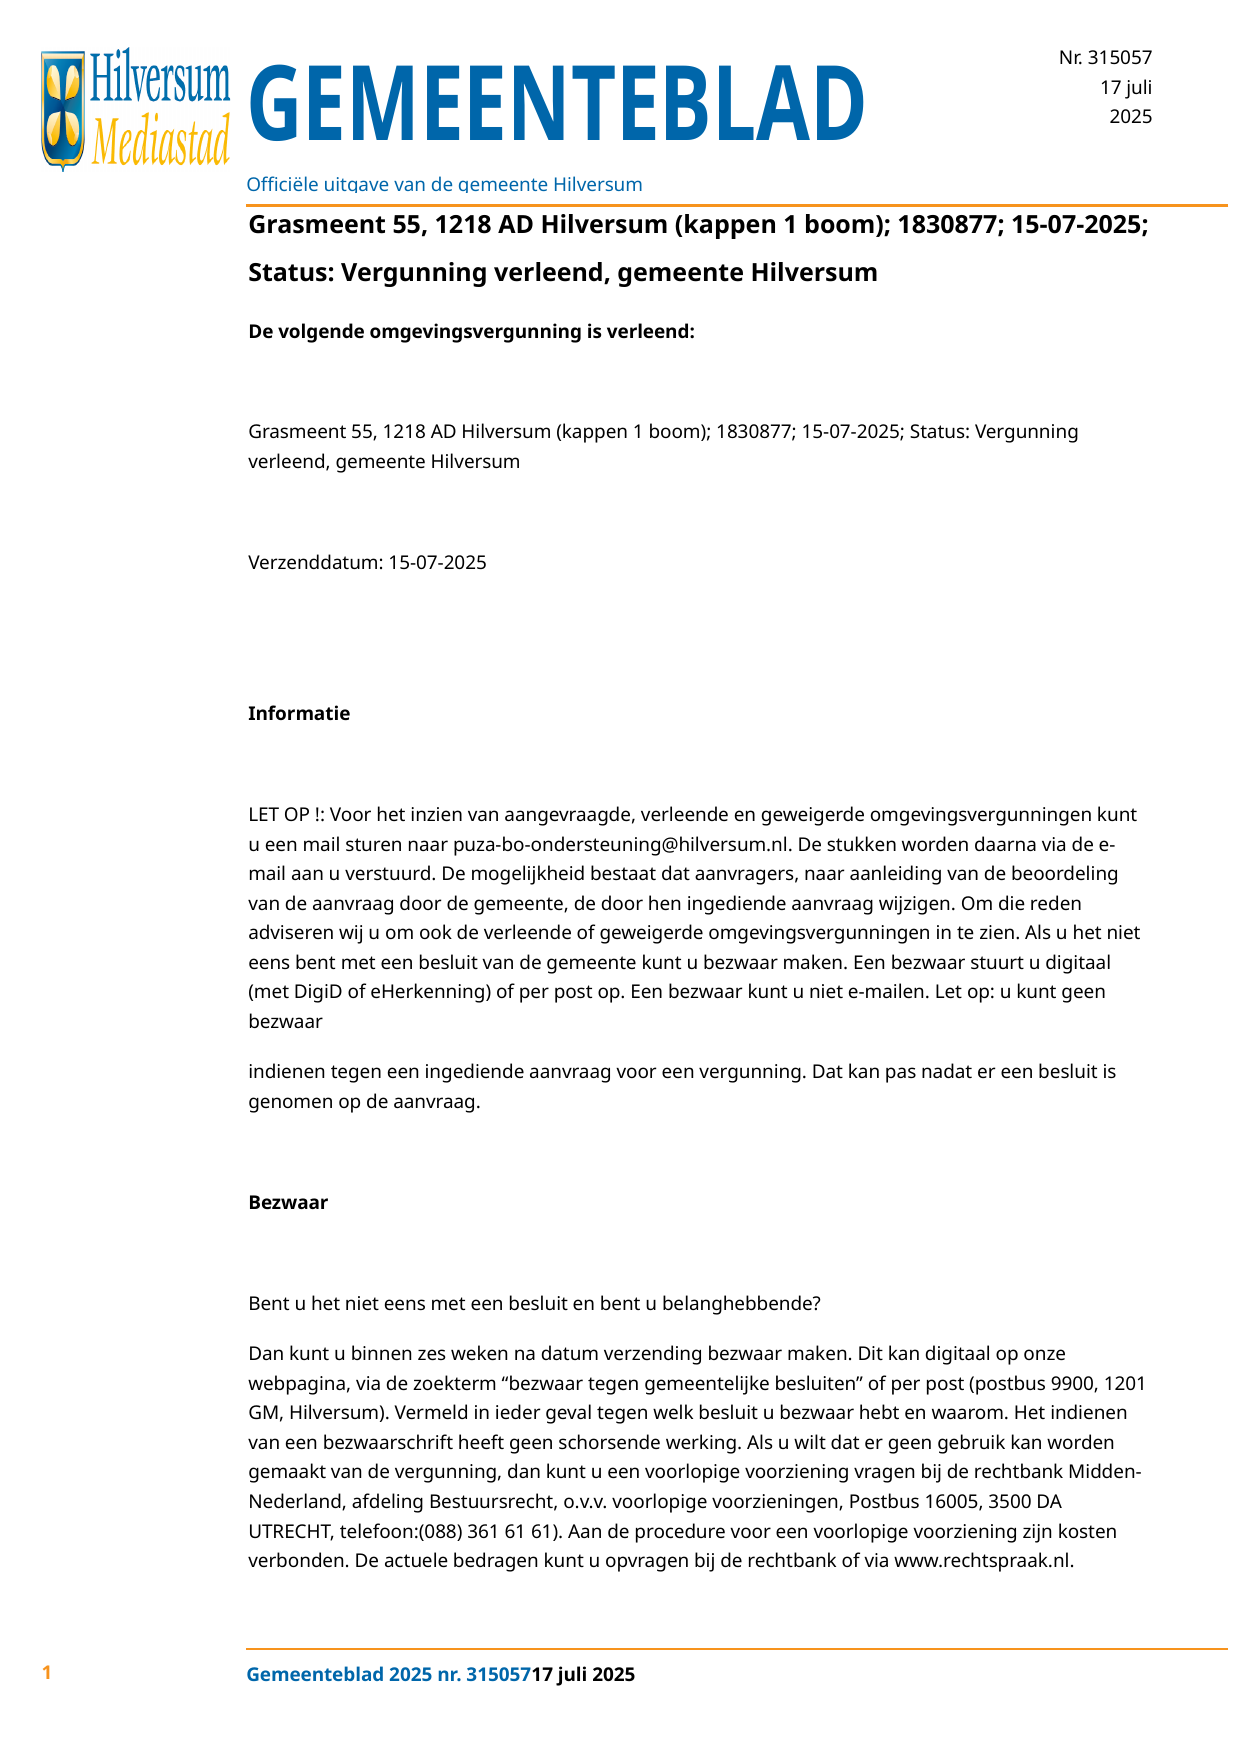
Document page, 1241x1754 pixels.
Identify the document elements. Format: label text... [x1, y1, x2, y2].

text Grasmeent 55, 1218 AD Hilversum (kappen 1 boom); 1830877; 15-07-2025; Status: Vergunning verleend, gemeente Hilversum [248, 419, 1152, 474]
text Dan kunt u binnen zes weken na datum verzending bezwaar maken. Dit kan digitaal op onze webpagina, via de zoekterm “bezwaar tegen gemeentelijke besluiten” of per post (postbus 9900, 1201 GM, Hilversum). Vermeld in ieder geval tegen welk besluit u bezwaar hebt en waarom. Het indienen van een bezwaarschrift heeft geen schorsende werking. Als u wilt dat er geen gebruik kan worden gemaakt van de vergunning, dan kunt u een voorlopige voorziening vragen bij de rechtbank Midden-Nederland, afdeling Bestuursrecht, o.v.v. voorlopige voorzieningen, Postbus 16005, 3500 DA UTRECHT, telefoon:(088) 361 61 61). Aan de procedure voor een voorlopige voorziening zijn kosten verbonden. De actuele bedragen kunt u opvragen bij de rechtbank of via www.rechtspraak.nl. [248, 1340, 1152, 1573]
text Verzenddatum: 15-07-2025 [248, 549, 1152, 575]
text Bezwaar [248, 1189, 1152, 1215]
text Informatie [248, 700, 1152, 726]
picture [41, 47, 231, 172]
text Bent u het niet eens met een besluit en bent u belanghebbende? [248, 1290, 1152, 1316]
text indienen tegen een ingediende aanvraag voor een vergunning. Dat kan pas nadat er een besluit is genomen op de aanvraag. [248, 1059, 1152, 1114]
text LET OP !: Voor het inzien van aangevraagde, verleende en geweigerde omgevingsvergunningen kunt u een mail sturen naar puza-bo-ondersteuning@hilversum.nl. De stukken worden daarna via de e-mail aan u verstuurd. De mogelijkheid bestaat dat aanvragers, naar aanleiding van de beoordeling van de aanvraag door de gemeente, de door hen ingediende aanvraag wijzigen. Om die reden adviseren wij u om ook de verleende of geweigerde omgevingsvergunningen in te zien. Als u het niet eens bent met een besluit van de gemeente kunt u bezwaar maken. Een bezwaar stuurt u digitaal (met DigiD of eHerkenning) of per post op. Een bezwaar kunt u niet e-mailen. Let op: u kunt geen bezwaar [248, 801, 1152, 1034]
text Grasmeent 55, 1218 AD Hilversum (kappen 1 boom); 1830877; 15-07-2025; Status: Vergunning verleend, gemeente Hilversum [248, 207, 1152, 288]
text De volgende omgevingsvergunning is verleend: [248, 318, 1152, 344]
